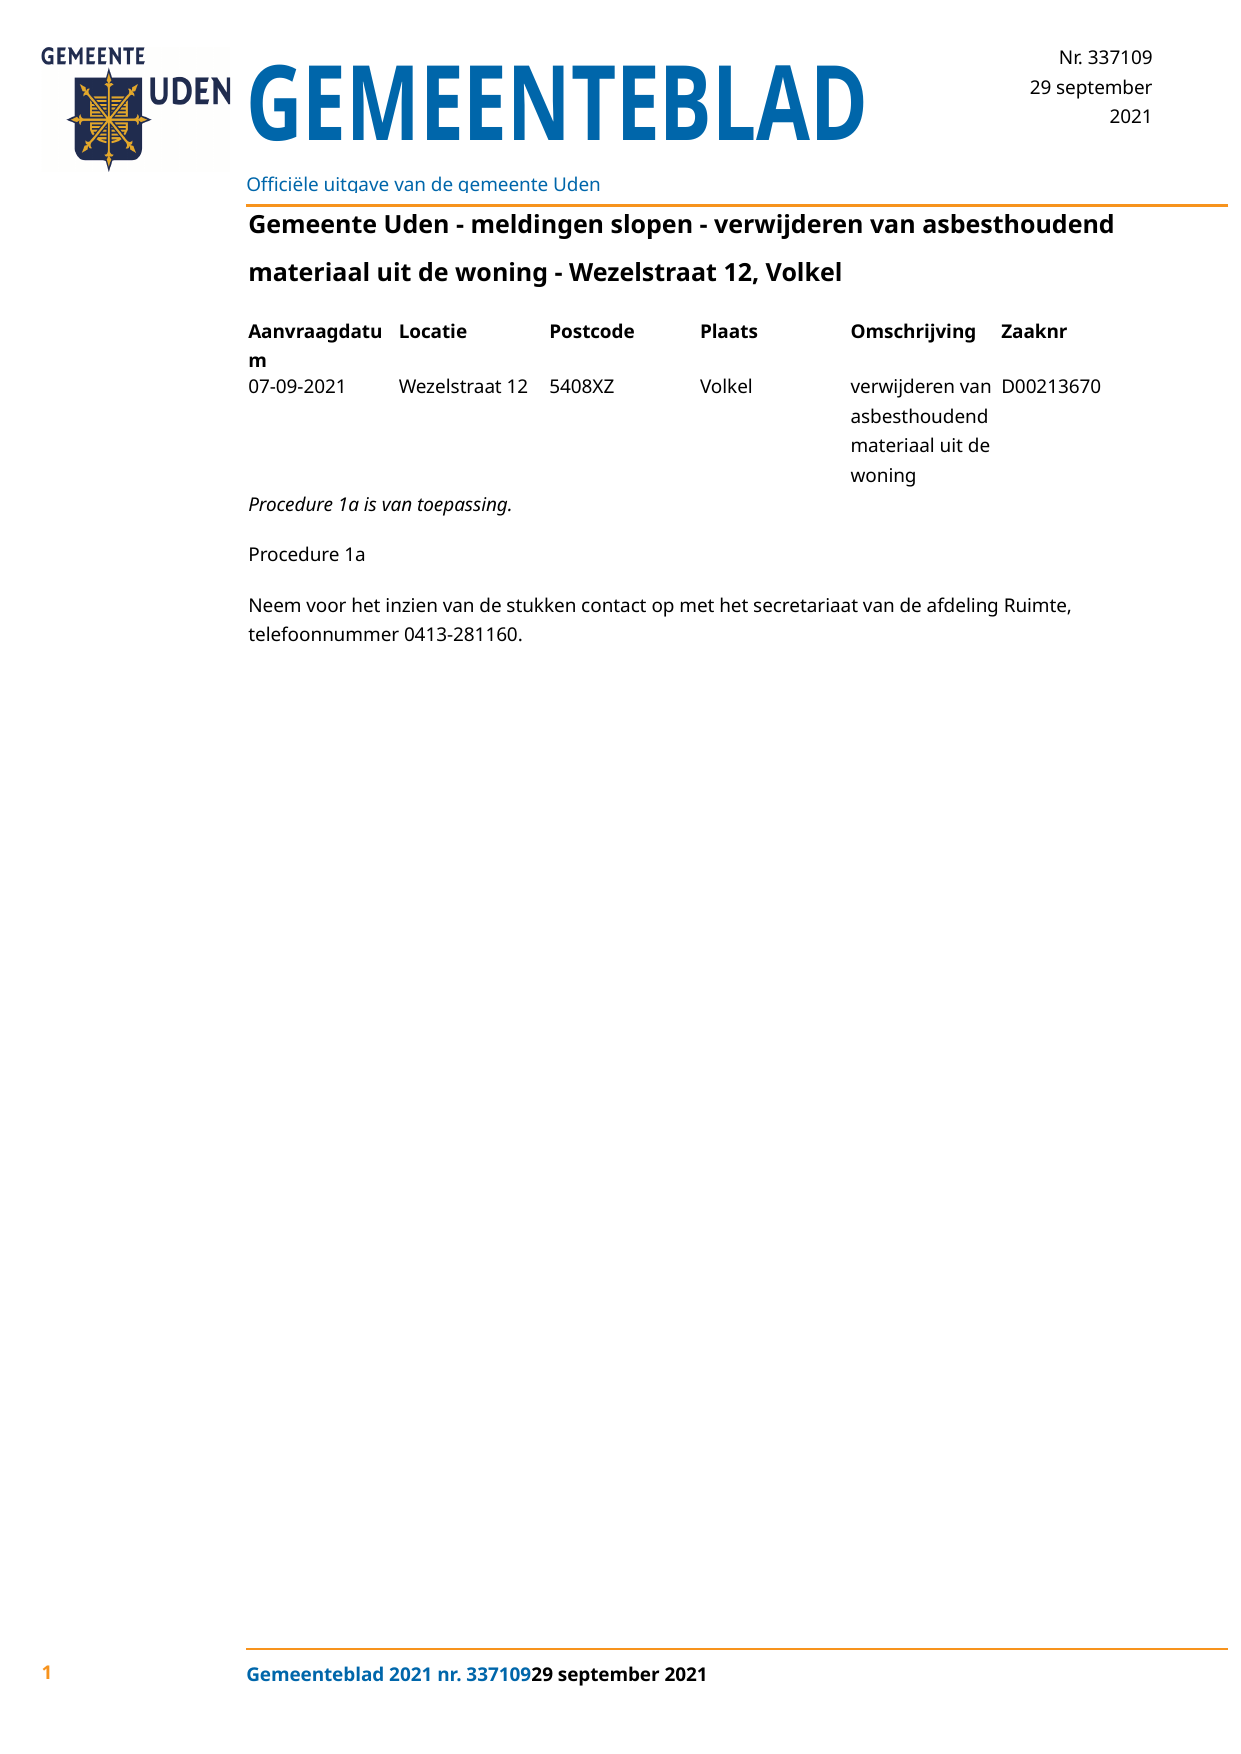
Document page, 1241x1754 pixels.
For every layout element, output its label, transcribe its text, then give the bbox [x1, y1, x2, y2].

table_header Aanvraagdatum [248, 318, 398, 373]
text Gemeente Uden - meldingen slopen - verwijderen van asbesthoudend materiaal uit de woning - Wezelstraat 12, Volkel [248, 207, 1152, 288]
text Procedure 1a [248, 541, 1152, 567]
table_header Zaaknr [1001, 318, 1152, 373]
text Procedure 1a is van toepassing. [248, 491, 1152, 517]
table_header Locatie [399, 318, 549, 373]
table_cell D00213670 [1001, 373, 1152, 488]
text Neem voor het inzien van de stukken contact op met het secretariaat van de afdeling Ruimte, telefoonnummer 0413-281160. [248, 592, 1152, 647]
picture [41, 47, 231, 172]
table_header Omschrijving [850, 318, 1001, 373]
table_cell 5408XZ [549, 373, 700, 488]
table_header Postcode [549, 318, 700, 373]
table_cell 07-09-2021 [248, 373, 398, 488]
table_cell Wezelstraat 12 [399, 373, 549, 488]
table_cell verwijderen van asbesthoudend materiaal uit de woning [850, 373, 1001, 488]
table_header Plaats [700, 318, 850, 373]
table_cell Volkel [700, 373, 850, 488]
